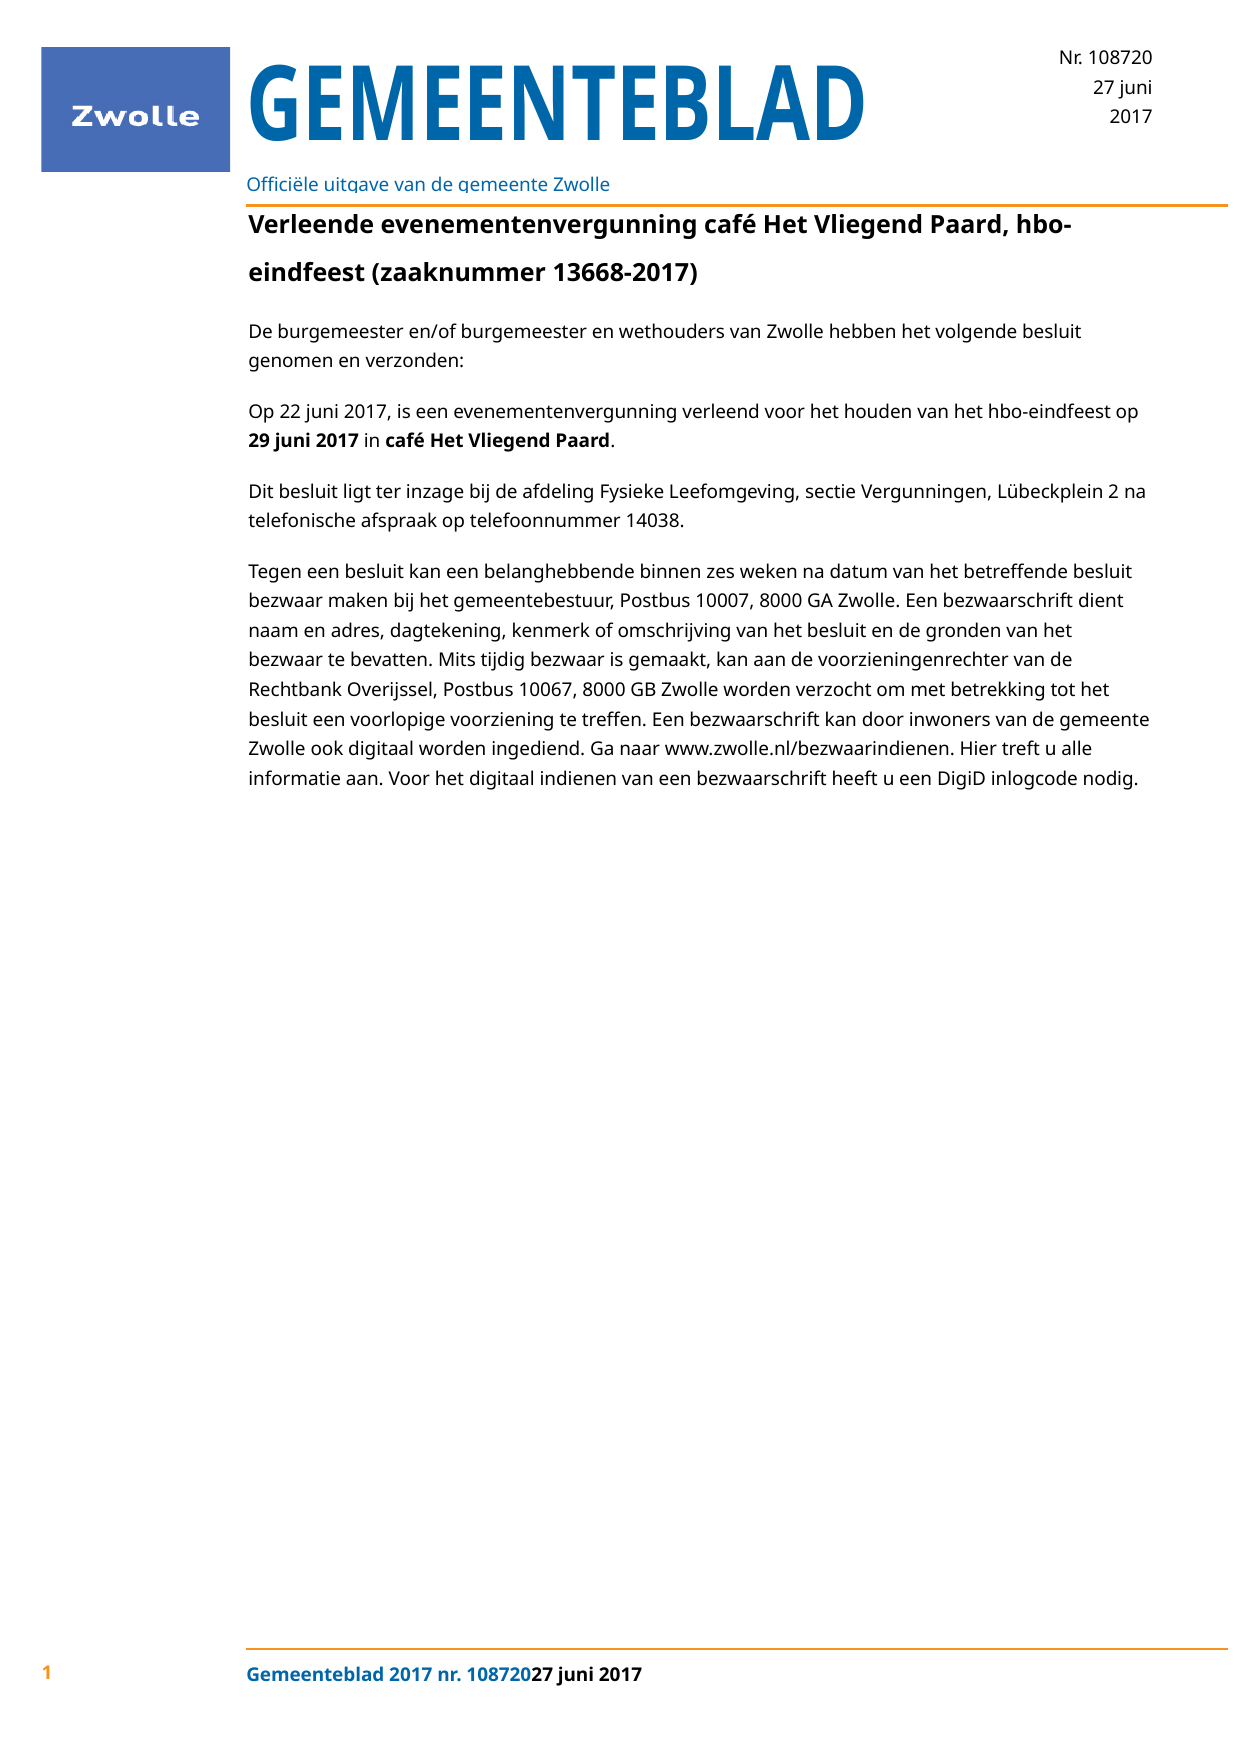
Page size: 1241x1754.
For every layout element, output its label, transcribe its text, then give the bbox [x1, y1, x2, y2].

text Dit besluit ligt ter inzage bij de afdeling Fysieke Leefomgeving, sectie Vergunningen, Lübeckplein 2 na telefonische afspraak op telefoonnummer 14038. [248, 478, 1152, 533]
text Op 22 juni 2017, is een evenementenvergunning verleend voor het houden van het hbo-eindfeest op 29 juni 2017 in café Het Vliegend Paard. [248, 398, 1152, 453]
picture [41, 47, 231, 172]
text Verleende evenementenvergunning café Het Vliegend Paard, hbo-eindfeest (zaaknummer 13668-2017) [248, 207, 1152, 288]
text De burgemeester en/of burgemeester en wethouders van Zwolle hebben het volgende besluit genomen en verzonden: [248, 318, 1152, 373]
text Tegen een besluit kan een belanghebbende binnen zes weken na datum van het betreffende besluit bezwaar maken bij het gemeentebestuur, Postbus 10007, 8000 GA Zwolle. Een bezwaarschrift dient naam en adres, dagtekening, kenmerk of omschrijving van het besluit en de gronden van het bezwaar te bevatten. Mits tijdig bezwaar is gemaakt, kan aan de voorzieningenrechter van de Rechtbank Overijssel, Postbus 10067, 8000 GB Zwolle worden verzocht om met betrekking tot het besluit een voorlopige voorziening te treffen. Een bezwaarschrift kan door inwoners van de gemeente Zwolle ook digitaal worden ingediend. Ga naar www.zwolle.nl/bezwaarindienen. Hier treft u alle informatie aan. Voor het digitaal indienen van een bezwaarschrift heeft u een DigiD inlogcode nodig. [248, 558, 1152, 791]
